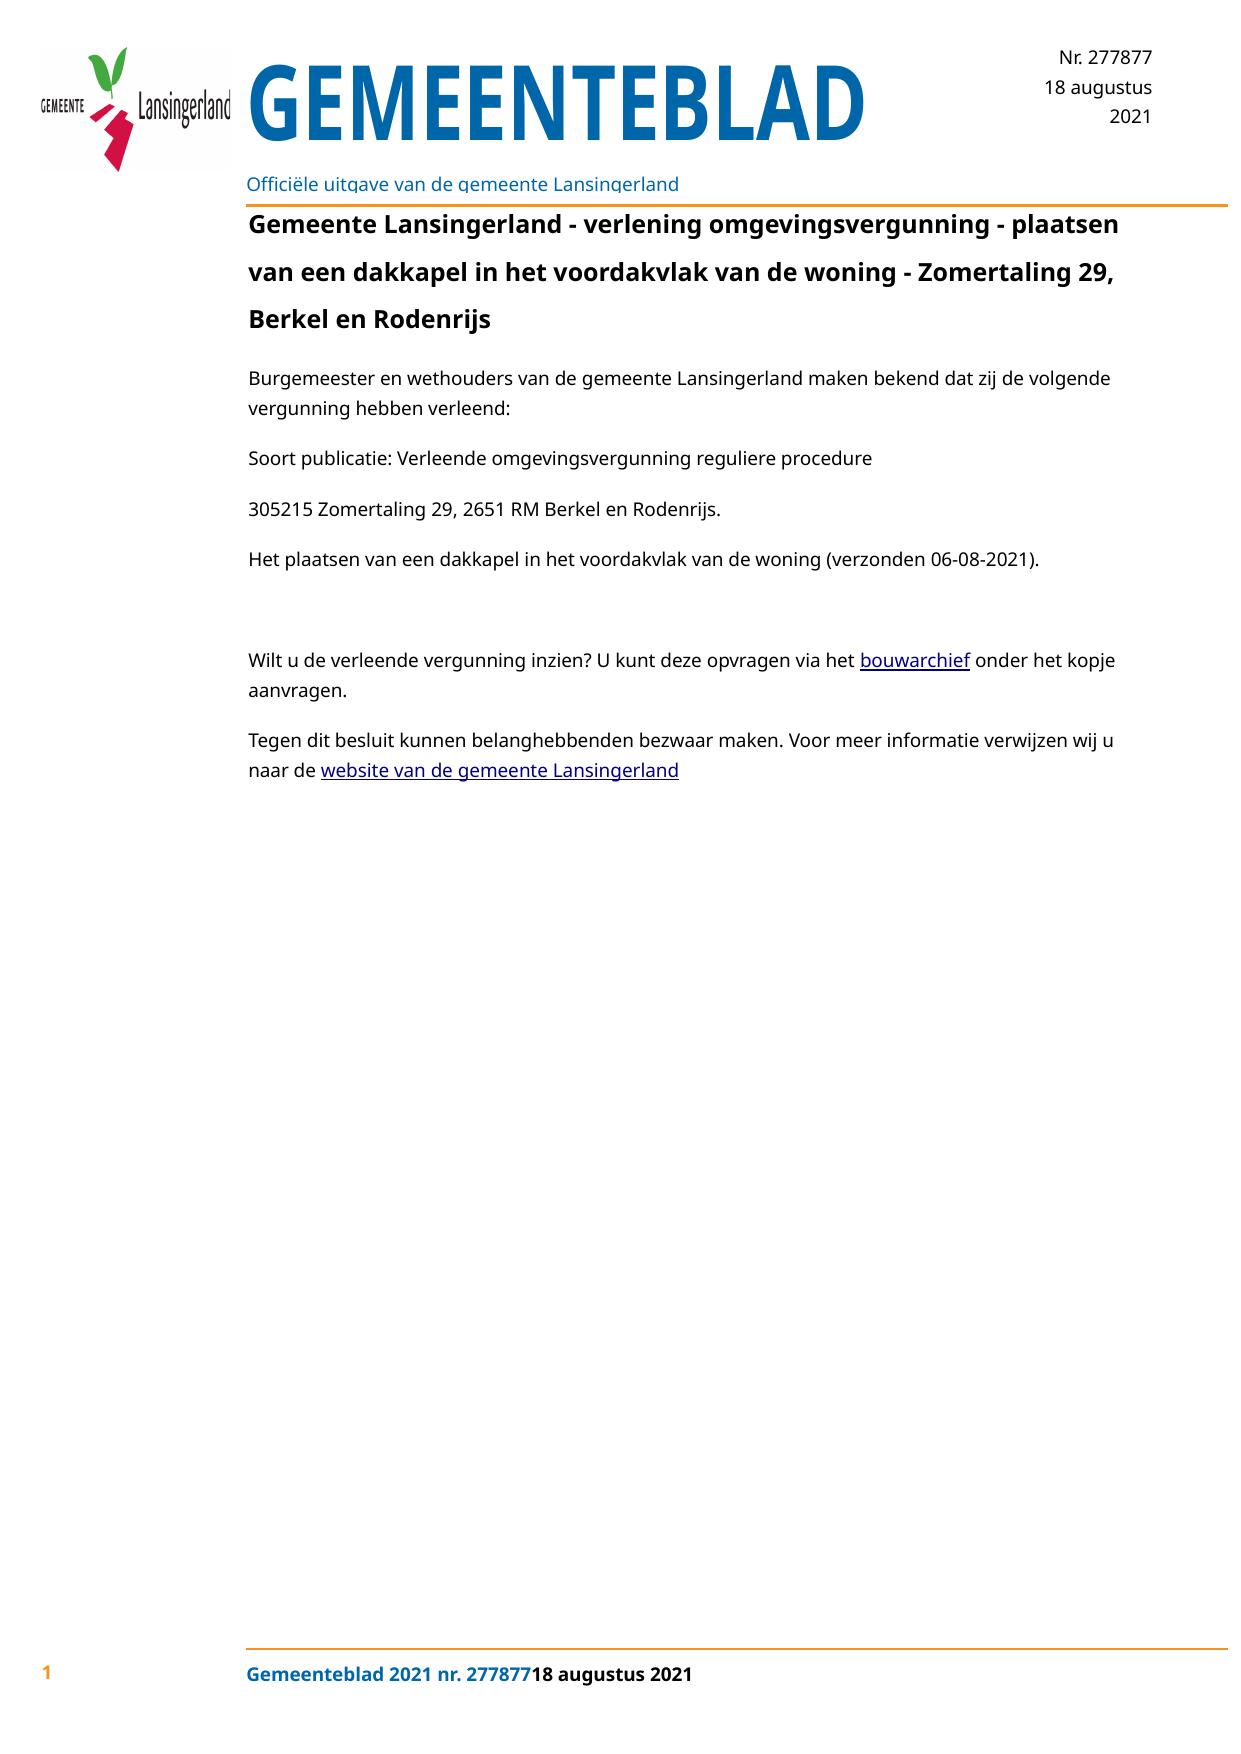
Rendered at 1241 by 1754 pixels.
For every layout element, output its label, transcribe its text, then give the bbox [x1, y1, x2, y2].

text Tegen dit besluit kunnen belanghebbenden bezwaar maken. Voor meer informatie verwijzen wij u naar de website van de gemeente Lansingerland [248, 727, 1152, 782]
text Soort publicatie: Verleende omgevingsvergunning reguliere procedure [248, 446, 1152, 471]
picture [41, 47, 231, 172]
text Wilt u de verleende vergunning inzien? U kunt deze opvragen via het bouwarchief onder het kopje aanvragen. [248, 647, 1152, 702]
text 305215 Zomertaling 29, 2651 RM Berkel en Rodenrijs. [248, 496, 1152, 522]
text Het plaatsen van een dakkapel in het voordakvlak van de woning (verzonden 06-08-2021). [248, 546, 1152, 572]
text Gemeente Lansingerland - verlening omgevingsvergunning - plaatsen van een dakkapel in het voordakvlak van de woning - Zomertaling 29, Berkel en Rodenrijs [248, 207, 1152, 336]
text Burgemeester en wethouders van de gemeente Lansingerland maken bekend dat zij de volgende vergunning hebben verleend: [248, 366, 1152, 421]
